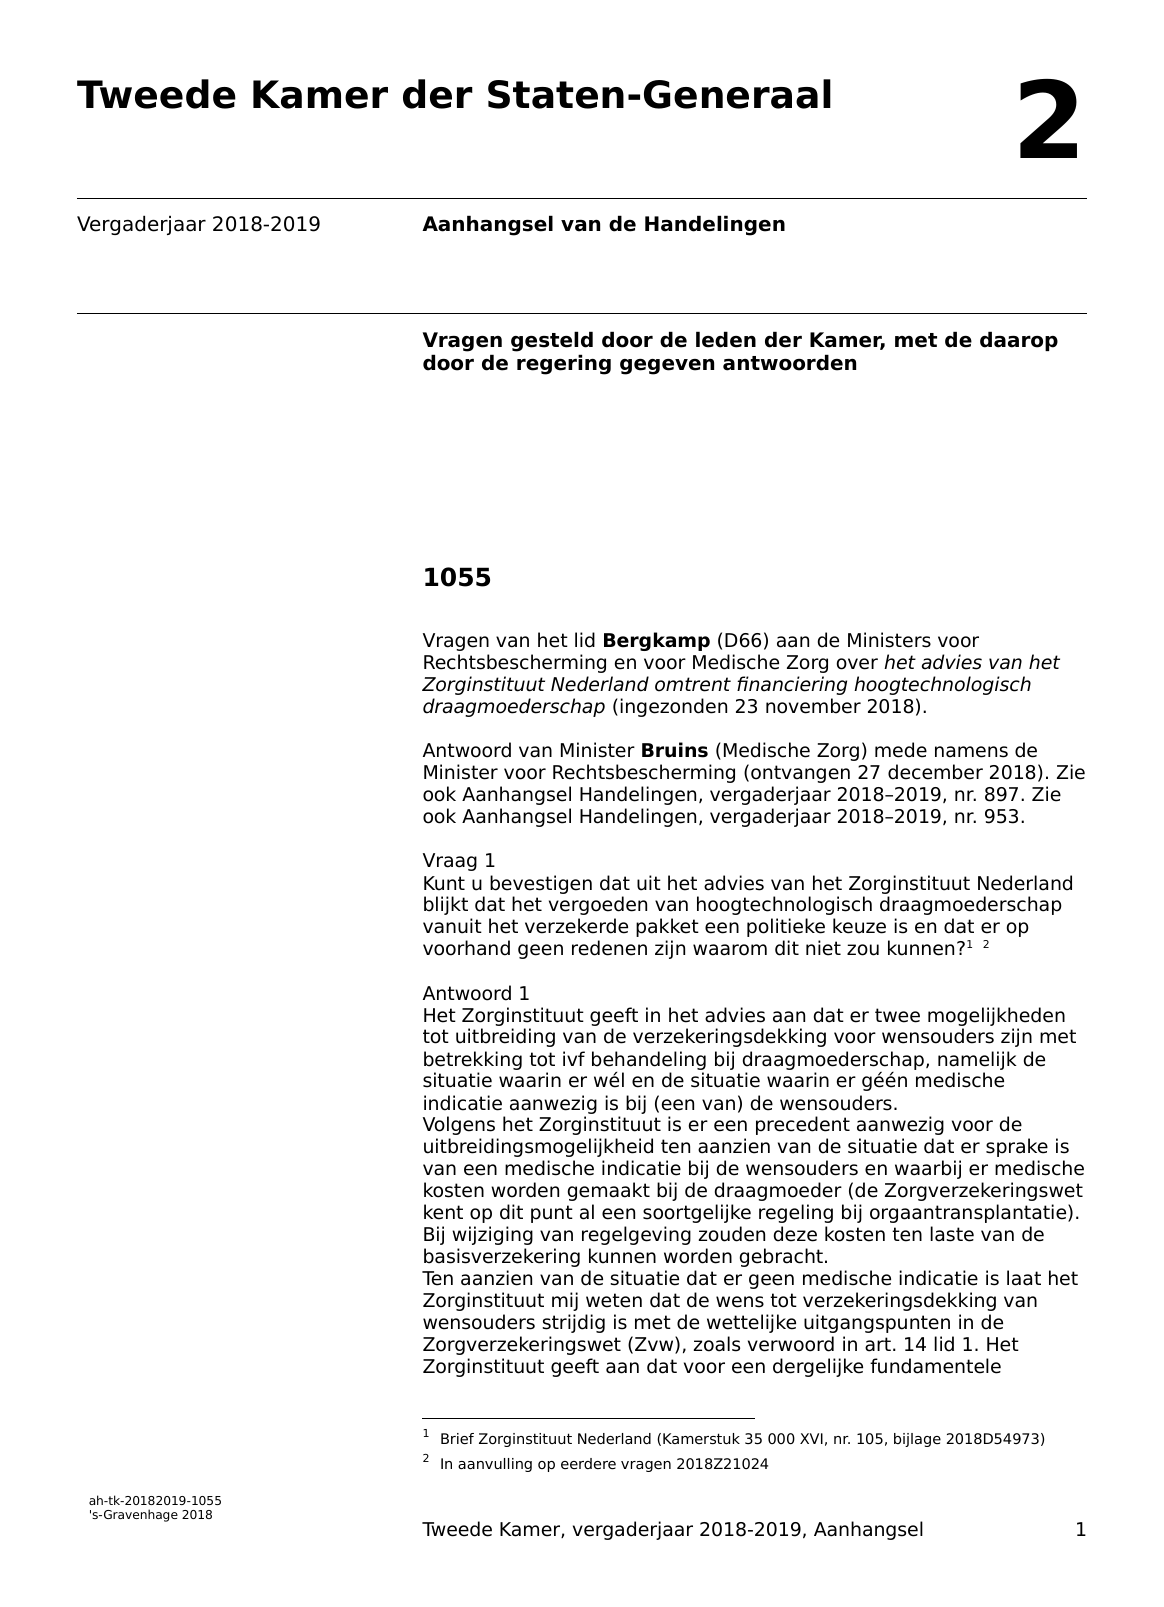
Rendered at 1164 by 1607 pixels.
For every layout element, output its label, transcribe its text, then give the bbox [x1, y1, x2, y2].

text Antwoord 1 [422, 982, 1087, 1004]
text Vraag 1 [422, 850, 1087, 872]
text Volgens het Zorginstituut is er een precedent aanwezig voor de uitbreidingsmogelijkheid ten aanzien van de situatie dat er sprake is van een medische indicatie bij de wensouders en waarbij er medische kosten worden gemaakt bij de draagmoeder (de Zorgverzekeringswet kent op dit punt al een soortgelijke regeling bij orgaantransplantatie). Bij wijziging van regelgeving zouden deze kosten ten laste van de basisverzekering kunnen worden gebracht. [422, 1114, 1087, 1268]
text Antwoord van Minister Bruins (Medische Zorg) mede namens de Minister voor Rechtsbescherming (ontvangen 27 december 2018). Zie ook Aanhangsel Handelingen, vergaderjaar 2018–2019, nr. 897. Zie ook Aanhangsel Handelingen, vergaderjaar 2018–2019, nr. 953. [422, 740, 1087, 828]
table_cell Aanhangsel van de Handelingen [422, 199, 1087, 313]
text ah-tk-20182019-1055 [88, 1494, 323, 1508]
text Vragen van het lid Bergkamp (D66) aan de Ministers voor Rechtsbescherming en voor Medische Zorg over het advies van het Zorginstituut Nederland omtrent financiering hoogtechnologisch draagmoederschap (ingezonden 23 november 2018). [422, 630, 1087, 718]
table_cell Vragen gesteld door de leden der Kamer, met de daarop door de regering gegeven antwoorden [422, 314, 1087, 375]
text 1055 [422, 563, 1087, 592]
text In aanvulling op eerdere vragen 2018Z21024 [422, 1452, 1087, 1474]
text Brief Zorginstituut Nederland (Kamerstuk 35 000 XVI, nr. 105, bijlage 2018D54973) [422, 1427, 1087, 1449]
table_cell [77, 314, 422, 375]
text Ten aanzien van de situatie dat er geen medische indicatie is laat het Zorginstituut mij weten dat de wens tot verzekeringsdekking van wensouders strijdig is met de wettelijke uitgangspunten in de Zorgverzekeringswet (Zvw), zoals verwoord in art. 14 lid 1. Het Zorginstituut geeft aan dat voor een dergelijke fundamentele [422, 1268, 1087, 1378]
table_header Tweede Kamer der Staten-Generaal [77, 59, 886, 198]
table_header 2 [886, 59, 1087, 198]
text Kunt u bevestigen dat uit het advies van het Zorginstituut Nederland blijkt dat het vergoeden van hoogtechnologisch draagmoederschap vanuit het verzekerde pakket een politieke keuze is en dat er op voorhand geen redenen zijn waarom dit niet zou kunnen? [422, 872, 1087, 960]
text Het Zorginstituut geeft in het advies aan dat er twee mogelijkheden tot uitbreiding van de verzekeringsdekking voor wensouders zijn met betrekking tot ivf behandeling bij draagmoederschap, namelijk de situatie waarin er wél en de situatie waarin er géén medische indicatie aanwezig is bij (een van) de wensouders. [422, 1004, 1087, 1114]
table_cell Vergaderjaar 2018-2019 [77, 199, 422, 313]
text 's-Gravenhage 2018 [88, 1508, 323, 1522]
